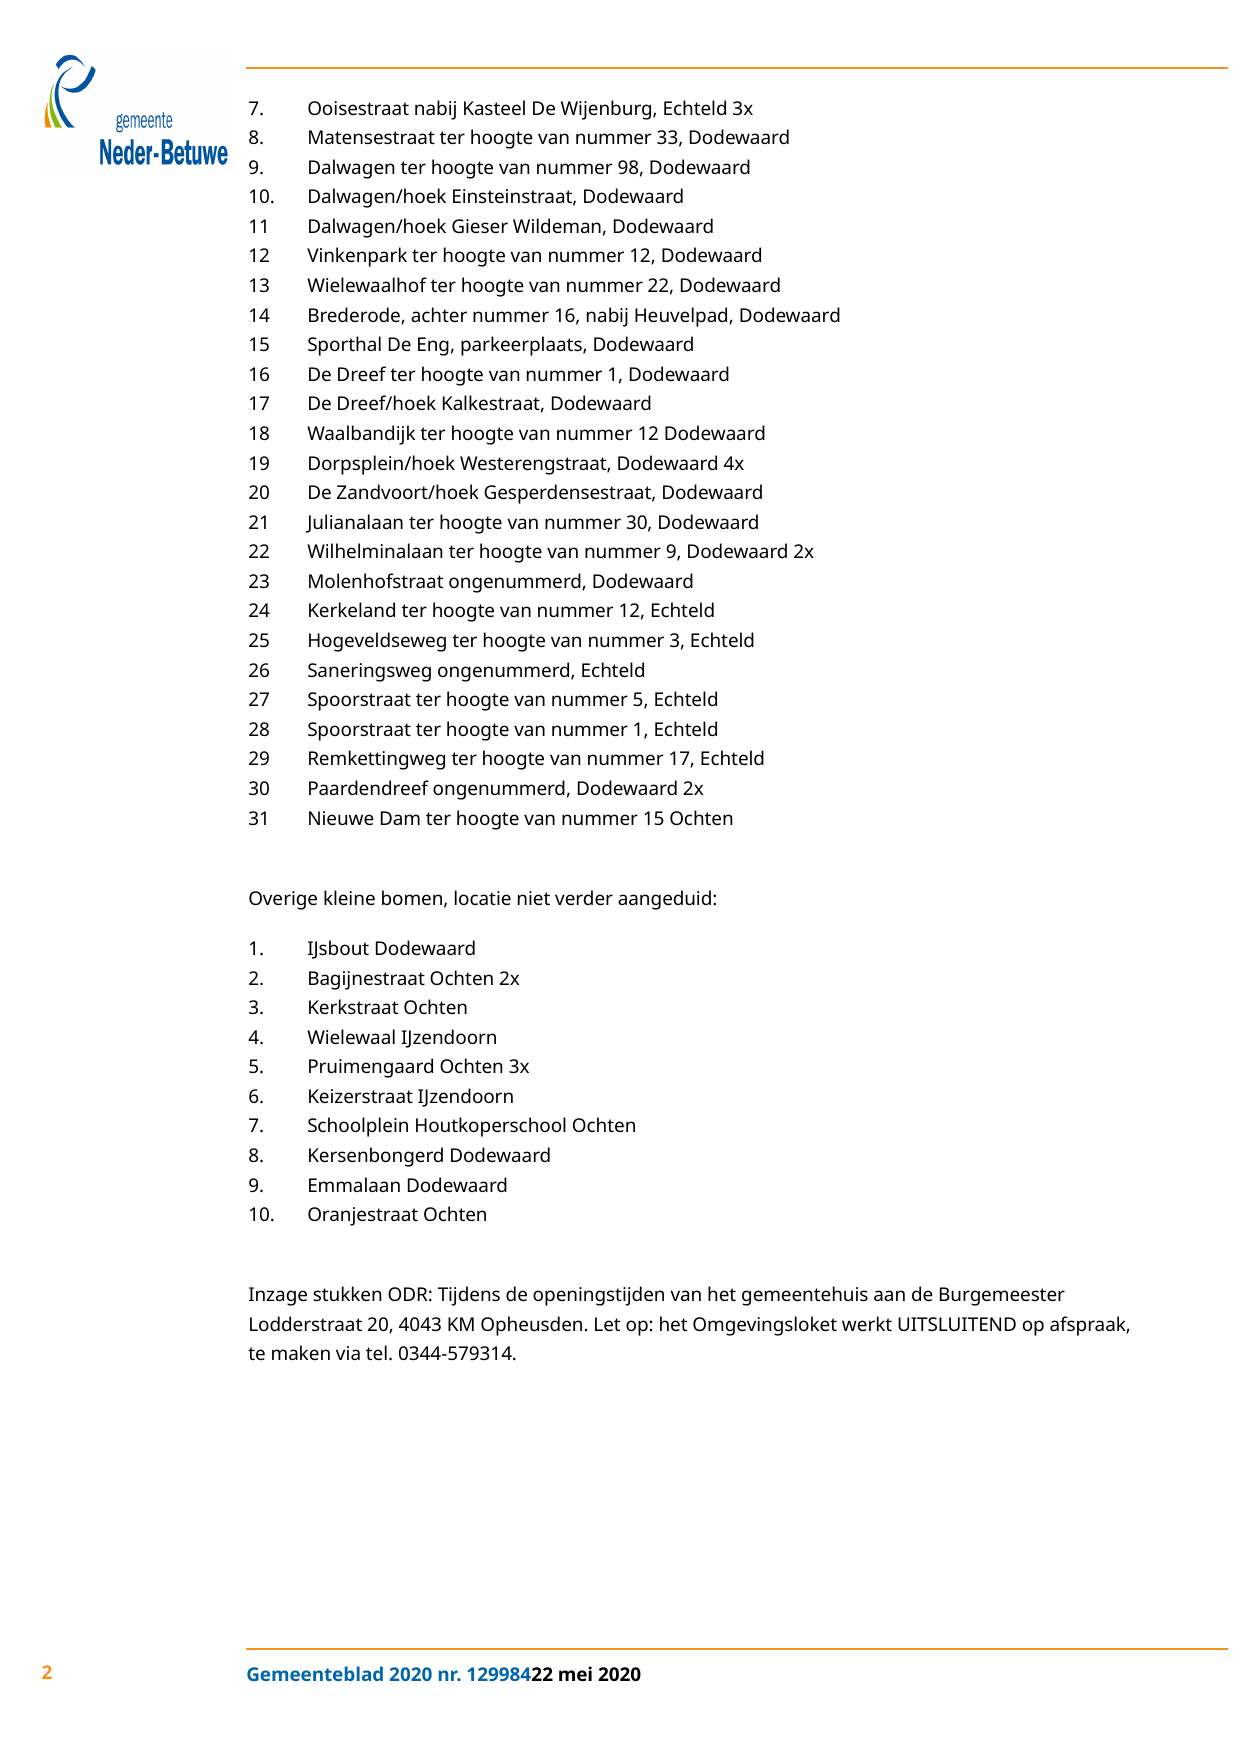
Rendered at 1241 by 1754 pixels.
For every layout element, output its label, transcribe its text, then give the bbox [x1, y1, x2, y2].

list Ooisestraat nabij Kasteel De Wijenburg, Echteld 3x [248, 95, 1152, 121]
list Wilhelminalaan ter hoogte van nummer 9, Dodewaard 2x [248, 538, 1152, 564]
list Remkettingweg ter hoogte van nummer 17, Echteld [248, 746, 1152, 771]
list De Dreef ter hoogte van nummer 1, Dodewaard [248, 361, 1152, 387]
list Dalwagen ter hoogte van nummer 98, Dodewaard [248, 154, 1152, 180]
list Schoolplein Houtkoperschool Ochten [248, 1113, 1152, 1138]
list De Zandvoort/hoek Gesperdensestraat, Dodewaard [248, 479, 1152, 505]
list Dorpsplein/hoek Westerengstraat, Dodewaard 4x [248, 450, 1152, 476]
text Overige kleine bomen, locatie niet verder aangeduid: [248, 885, 1152, 911]
list IJsbout Dodewaard [248, 935, 1152, 961]
picture [41, 47, 231, 172]
text Inzage stukken ODR: Tijdens de openingstijden van het gemeentehuis aan de Burgemeester Lodderstraat 20, 4043 KM Opheusden. Let op: het Omgevingsloket werkt UITSLUITEND op afspraak, te maken via tel. 0344-579314. [248, 1281, 1152, 1366]
list Dalwagen/hoek Gieser Wildeman, Dodewaard [248, 213, 1152, 239]
list Matensestraat ter hoogte van nummer 33, Dodewaard [248, 124, 1152, 150]
list Julianalaan ter hoogte van nummer 30, Dodewaard [248, 509, 1152, 535]
list Oranjestraat Ochten [248, 1201, 1152, 1227]
list Bagijnestraat Ochten 2x [248, 965, 1152, 991]
list Kersenbongerd Dodewaard [248, 1142, 1152, 1168]
list Hogeveldseweg ter hoogte van nummer 3, Echteld [248, 627, 1152, 653]
list Dalwagen/hoek Einsteinstraat, Dodewaard [248, 183, 1152, 209]
list Molenhofstraat ongenummerd, Dodewaard [248, 568, 1152, 594]
list Pruimengaard Ochten 3x [248, 1053, 1152, 1079]
list Emmalaan Dodewaard [248, 1172, 1152, 1198]
list De Dreef/hoek Kalkestraat, Dodewaard [248, 391, 1152, 416]
list Kerkstraat Ochten [248, 994, 1152, 1020]
list Wielewaal IJzendoorn [248, 1024, 1152, 1050]
list Saneringsweg ongenummerd, Echteld [248, 657, 1152, 683]
list Paardendreef ongenummerd, Dodewaard 2x [248, 775, 1152, 801]
list Kerkeland ter hoogte van nummer 12, Echteld [248, 598, 1152, 623]
list Wielewaalhof ter hoogte van nummer 22, Dodewaard [248, 272, 1152, 298]
list Spoorstraat ter hoogte van nummer 1, Echteld [248, 716, 1152, 742]
list Spoorstraat ter hoogte van nummer 5, Echteld [248, 686, 1152, 712]
list Sporthal De Eng, parkeerplaats, Dodewaard [248, 331, 1152, 357]
list Brederode, achter nummer 16, nabij Heuvelpad, Dodewaard [248, 302, 1152, 328]
list Waalbandijk ter hoogte van nummer 12 Dodewaard [248, 420, 1152, 446]
list Vinkenpark ter hoogte van nummer 12, Dodewaard [248, 243, 1152, 268]
list Nieuwe Dam ter hoogte van nummer 15 Ochten [248, 805, 1152, 831]
list Keizerstraat IJzendoorn [248, 1083, 1152, 1109]
